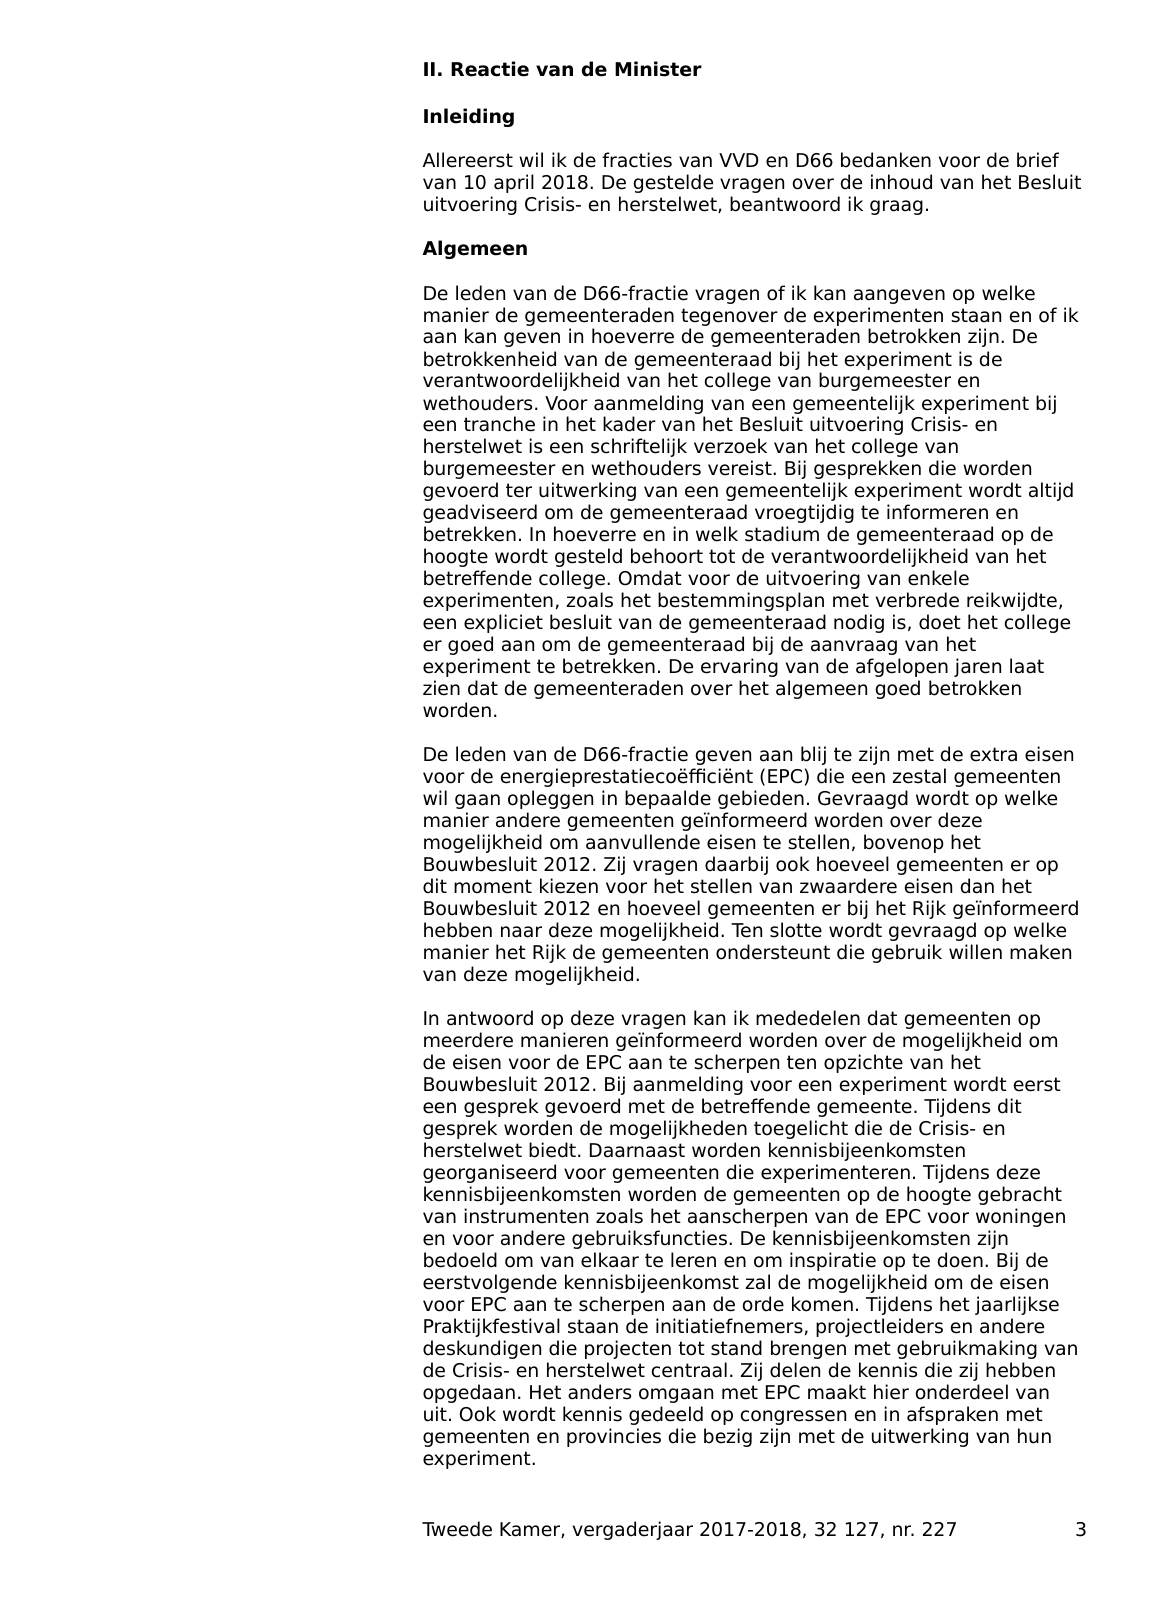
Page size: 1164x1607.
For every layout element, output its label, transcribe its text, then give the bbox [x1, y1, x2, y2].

subtitle Inleiding [422, 106, 1087, 128]
text In antwoord op deze vragen kan ik mededelen dat gemeenten op meerdere manieren geïnformeerd worden over de mogelijkheid om de eisen voor de EPC aan te scherpen ten opzichte van het Bouwbesluit 2012. Bij aanmelding voor een experiment wordt eerst een gesprek gevoerd met de betreffende gemeente. Tijdens dit gesprek worden de mogelijkheden toegelicht die de Crisis- en herstelwet biedt. Daarnaast worden kennisbijeenkomsten georganiseerd voor gemeenten die experimenteren. Tijdens deze kennisbijeenkomsten worden de gemeenten op de hoogte gebracht van instrumenten zoals het aanscherpen van de EPC voor woningen en voor andere gebruiksfuncties. De kennisbijeenkomsten zijn bedoeld om van elkaar te leren en om inspiratie op te doen. Bij de eerstvolgende kennisbijeenkomst zal de mogelijkheid om de eisen voor EPC aan te scherpen aan de orde komen. Tijdens het jaarlijkse Praktijkfestival staan de initiatiefnemers, projectleiders en andere deskundigen die projecten tot stand brengen met gebruikmaking van de Crisis- en herstelwet centraal. Zij delen de kennis die zij hebben opgedaan. Het anders omgaan met EPC maakt hier onderdeel van uit. Ook wordt kennis gedeeld op congressen en in afspraken met gemeenten en provincies die bezig zijn met de uitwerking van hun experiment. [422, 1008, 1087, 1470]
text Allereerst wil ik de fracties van VVD en D66 bedanken voor de brief van 10 april 2018. De gestelde vragen over de inhoud van het Besluit uitvoering Crisis- en herstelwet, beantwoord ik graag. [422, 150, 1087, 216]
text De leden van de D66-fractie geven aan blij te zijn met de extra eisen voor de energieprestatiecoëfficiënt (EPC) die een zestal gemeenten wil gaan opleggen in bepaalde gebieden. Gevraagd wordt op welke manier andere gemeenten geïnformeerd worden over deze mogelijkheid om aanvullende eisen te stellen, bovenop het Bouwbesluit 2012. Zij vragen daarbij ook hoeveel gemeenten er op dit moment kiezen voor het stellen van zwaardere eisen dan het Bouwbesluit 2012 en hoeveel gemeenten er bij het Rijk geïnformeerd hebben naar deze mogelijkheid. Ten slotte wordt gevraagd op welke manier het Rijk de gemeenten ondersteunt die gebruik willen maken van deze mogelijkheid. [422, 744, 1087, 986]
subtitle II. Reactie van de Minister [422, 59, 1087, 81]
subtitle Algemeen [422, 238, 1087, 260]
text De leden van de D66-fractie vragen of ik kan aangeven op welke manier de gemeenteraden tegenover de experimenten staan en of ik aan kan geven in hoeverre de gemeenteraden betrokken zijn. De betrokkenheid van de gemeenteraad bij het experiment is de verantwoordelijkheid van het college van burgemeester en wethouders. Voor aanmelding van een gemeentelijk experiment bij een tranche in het kader van het Besluit uitvoering Crisis- en herstelwet is een schriftelijk verzoek van het college van burgemeester en wethouders vereist. Bij gesprekken die worden gevoerd ter uitwerking van een gemeentelijk experiment wordt altijd geadviseerd om de gemeenteraad vroegtijdig te informeren en betrekken. In hoeverre en in welk stadium de gemeenteraad op de hoogte wordt gesteld behoort tot de verantwoordelijkheid van het betreffende college. Omdat voor de uitvoering van enkele experimenten, zoals het bestemmingsplan met verbrede reikwijdte, een expliciet besluit van de gemeenteraad nodig is, doet het college er goed aan om de gemeenteraad bij de aanvraag van het experiment te betrekken. De ervaring van de afgelopen jaren laat zien dat de gemeenteraden over het algemeen goed betrokken worden. [422, 282, 1087, 722]
